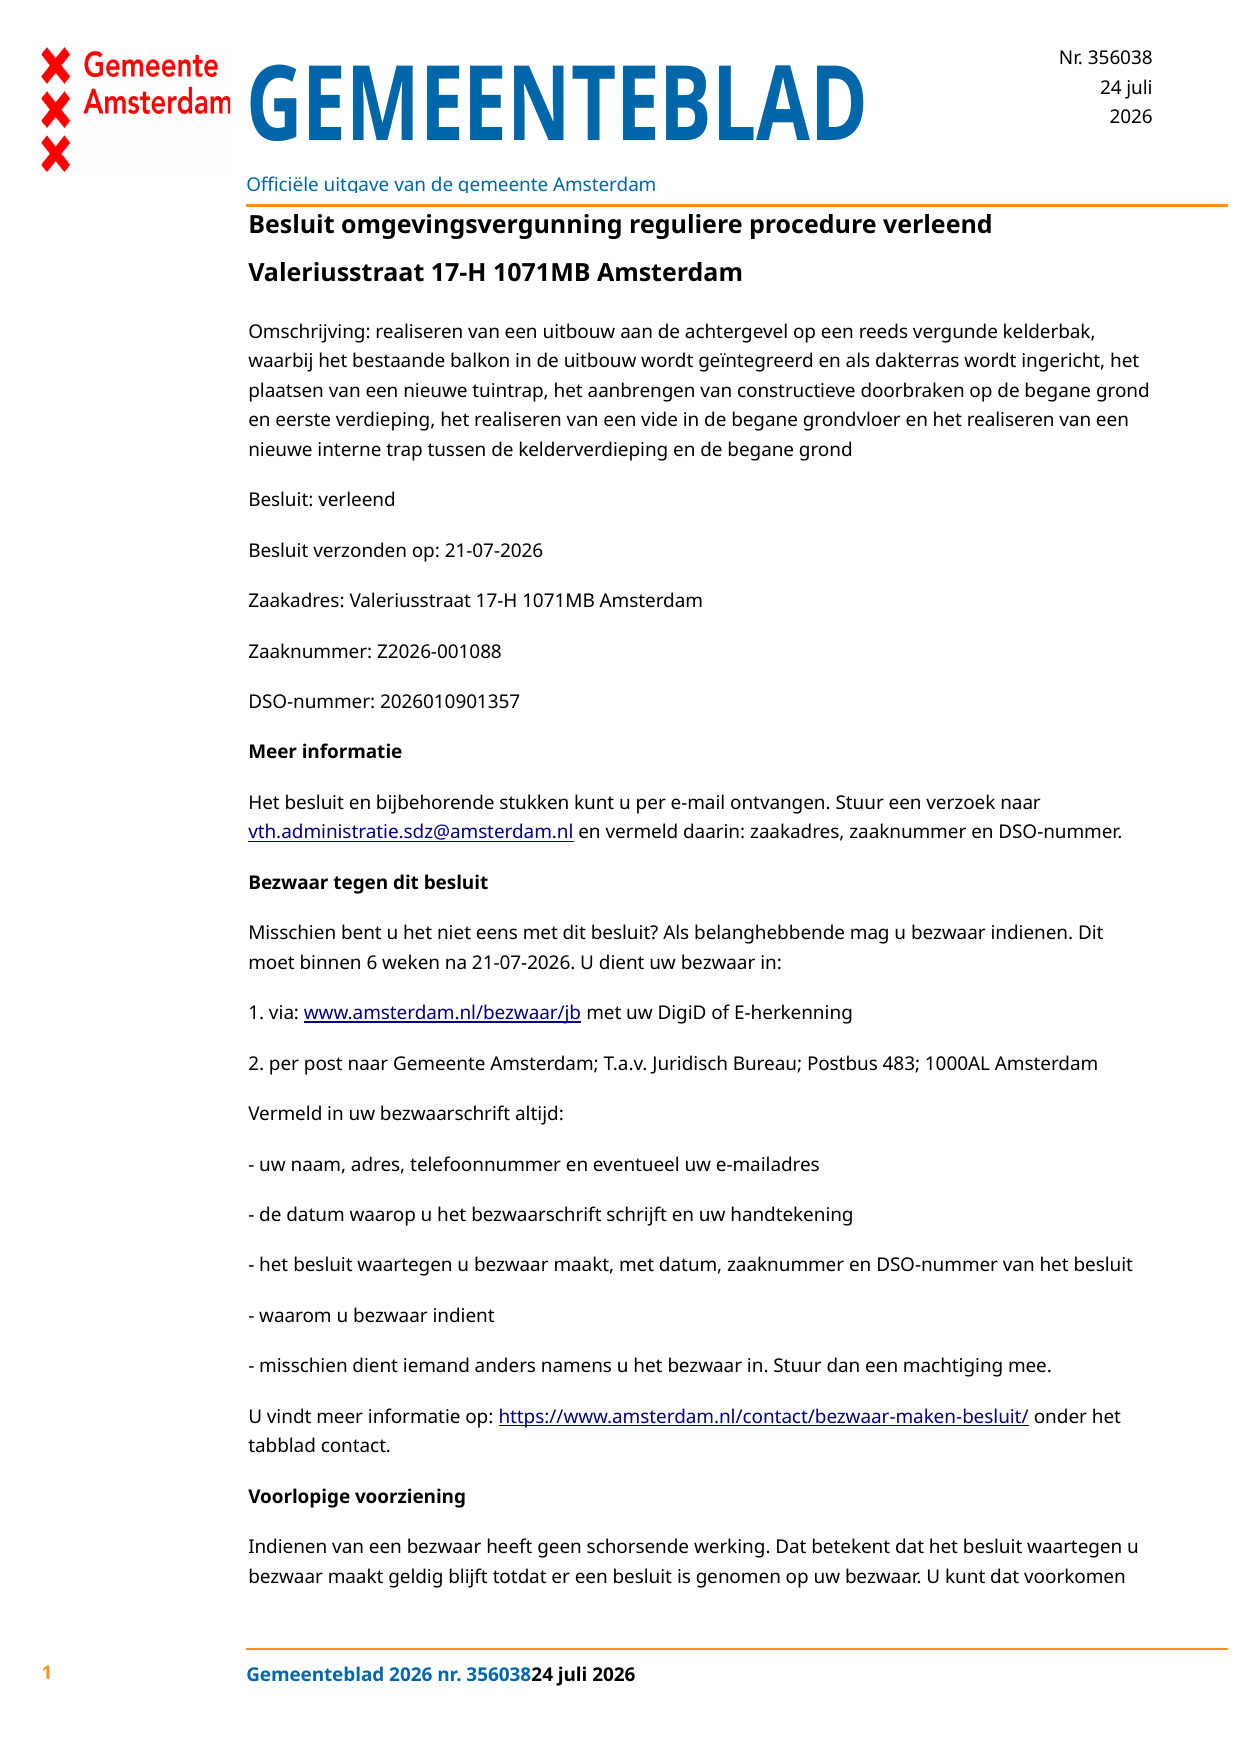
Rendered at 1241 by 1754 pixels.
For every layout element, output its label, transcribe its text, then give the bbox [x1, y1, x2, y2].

text DSO-nummer: 2026010901357 [248, 688, 1152, 714]
text Het besluit en bijbehorende stukken kunt u per e-mail ontvangen. Stuur een verzoek naar vth.administratie.sdz@amsterdam.nl en vermeld daarin: zaakadres, zaaknummer en DSO-nummer. [248, 789, 1152, 844]
text - het besluit waartegen u bezwaar maakt, met datum, zaaknummer en DSO-nummer van het besluit [248, 1252, 1152, 1277]
text - uw naam, adres, telefoonnummer en eventueel uw e-mailadres [248, 1151, 1152, 1177]
text Zaaknummer: Z2026-001088 [248, 638, 1152, 664]
text Besluit: verleend [248, 487, 1152, 512]
text Zaakadres: Valeriusstraat 17-H 1071MB Amsterdam [248, 587, 1152, 613]
text Meer informatie [248, 739, 1152, 764]
text 2. per post naar Gemeente Amsterdam; T.a.v. Juridisch Bureau; Postbus 483; 1000AL Amsterdam [248, 1050, 1152, 1076]
text Indienen van een bezwaar heeft geen schorsende werking. Dat betekent dat het besluit waartegen u bezwaar maakt geldig blijft totdat er een besluit is genomen op uw bezwaar. U kunt dat voorkomen [248, 1533, 1152, 1589]
text Misschien bent u het niet eens met dit besluit? Als belanghebbende mag u bezwaar indienen. Dit moet binnen 6 weken na 21-07-2026. U dient uw bezwaar in: [248, 919, 1152, 975]
text Besluit omgevingsvergunning reguliere procedure verleend Valeriusstraat 17-H 1071MB Amsterdam [248, 207, 1152, 288]
text Besluit verzonden op: 21-07-2026 [248, 537, 1152, 563]
text - de datum waarop u het bezwaarschrift schrijft en uw handtekening [248, 1201, 1152, 1227]
text Omschrijving: realiseren van een uitbouw aan de achtergevel op een reeds vergunde kelderbak, waarbij het bestaande balkon in de uitbouw wordt geïntegreerd en als dakterras wordt ingericht, het plaatsen van een nieuwe tuintrap, het aanbrengen van constructieve doorbraken op de begane grond en eerste verdieping, het realiseren van een vide in de begane grondvloer en het realiseren van een nieuwe interne trap tussen de kelderverdieping en de begane grond [248, 318, 1152, 462]
picture [41, 47, 231, 172]
text 1. via: www.amsterdam.nl/bezwaar/jb met uw DigiD of E-herkenning [248, 999, 1152, 1025]
text U vindt meer informatie op: https://www.amsterdam.nl/contact/bezwaar-maken-besluit/ onder het tabblad contact. [248, 1403, 1152, 1458]
text Voorlopige voorziening [248, 1483, 1152, 1509]
text - waarom u bezwaar indient [248, 1302, 1152, 1328]
text Vermeld in uw bezwaarschrift altijd: [248, 1100, 1152, 1126]
text Bezwaar tegen dit besluit [248, 869, 1152, 895]
text - misschien dient iemand anders namens u het bezwaar in. Stuur dan een machtiging mee. [248, 1352, 1152, 1378]
